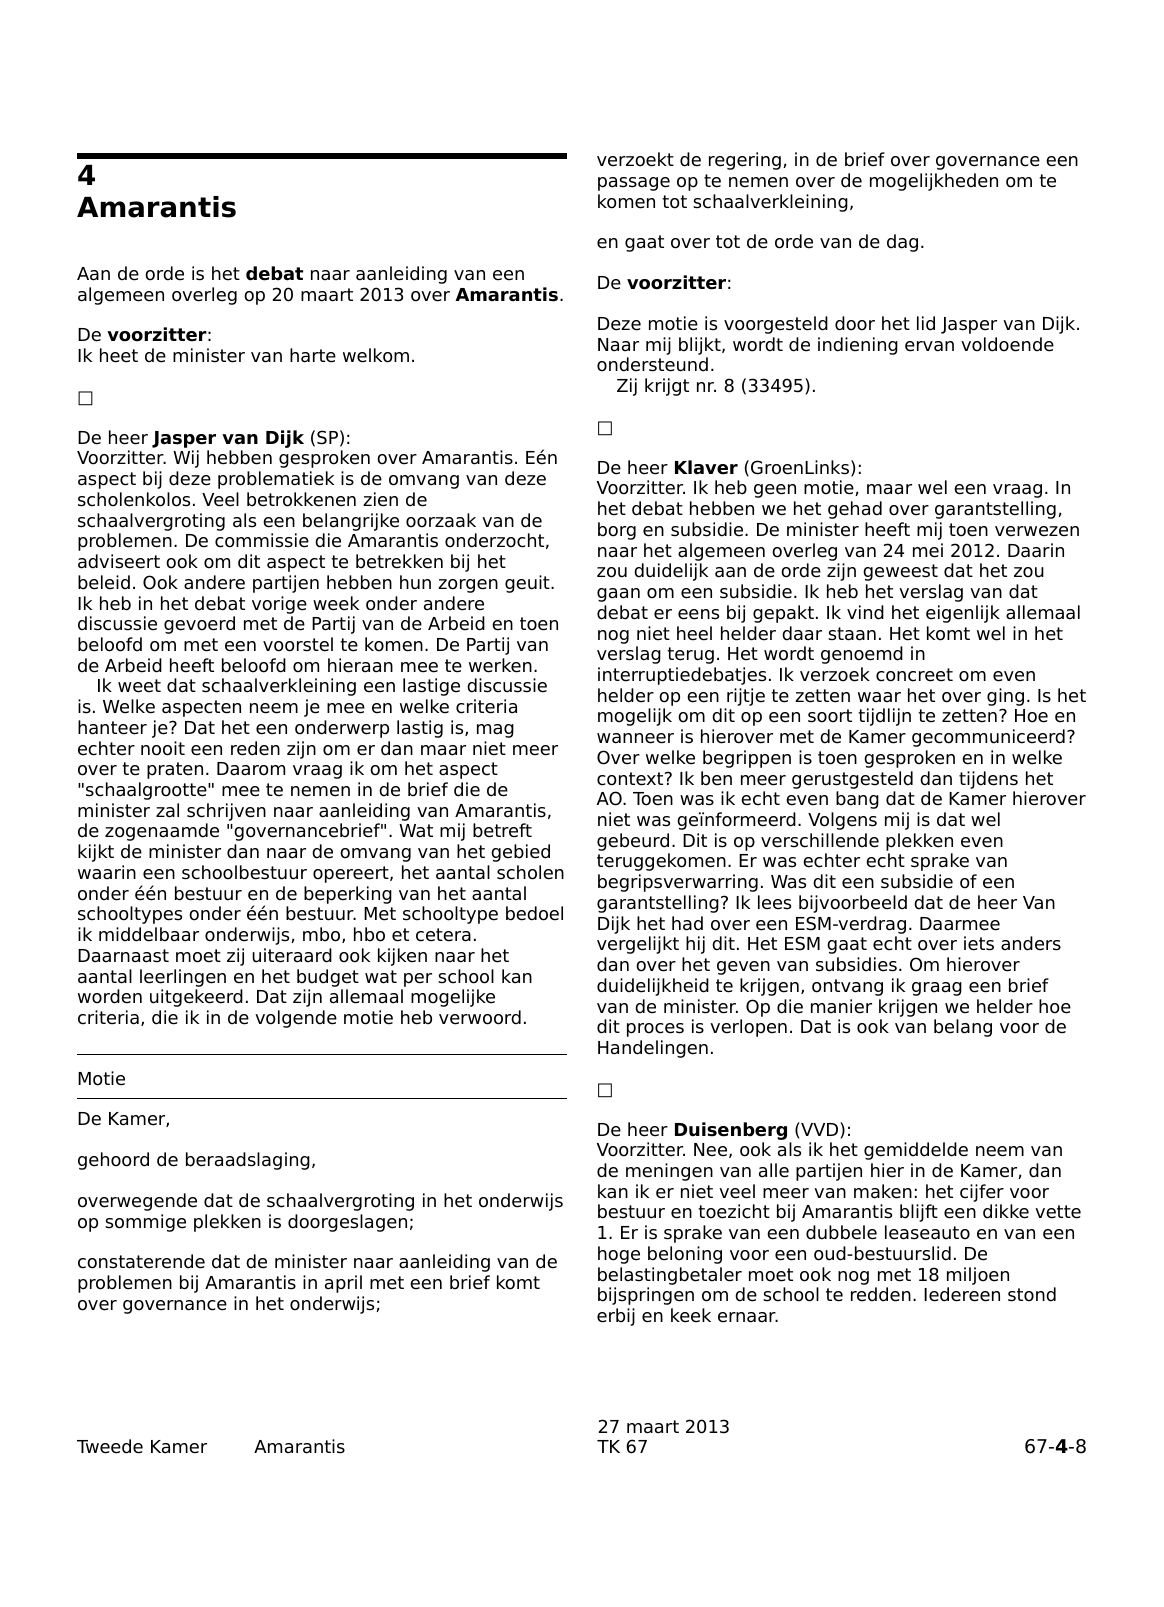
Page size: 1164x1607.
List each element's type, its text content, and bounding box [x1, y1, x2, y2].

text Motie [77, 1068, 567, 1089]
text De Kamer, [77, 1109, 567, 1130]
text De heer Klaver (GroenLinks): [596, 457, 1087, 478]
text Ik weet dat schaalverkleining een lastige discussie is. Welke aspecten neem je mee en welke criteria hanteer je? Dat het een onderwerp lastig is, mag echter nooit een reden zijn om er dan maar niet meer over te praten. Daarom vraag ik om het aspect "schaalgrootte" mee te nemen in de brief die de minister zal schrijven naar aanleiding van Amarantis, de zogenaamde "governancebrief". Wat mij betreft kijkt de minister dan naar de omvang van het gebied waarin een schoolbestuur opereert, het aantal scholen onder één bestuur en de beperking van het aantal schooltypes onder één bestuur. Met schooltype bedoel ik middelbaar onderwijs, mbo, hbo et cetera. Daarnaast moet zij uiteraard ook kijken naar het aantal leerlingen en het budget wat per school kan worden uitgekeerd. Dat zijn allemaal mogelijke criteria, die ik in de volgende motie heb verwoord. [77, 676, 567, 1029]
text gehoord de beraadslaging, [77, 1150, 567, 1171]
text Voorzitter. Nee, ook als ik het gemiddelde neem van de meningen van alle partijen hier in de Kamer, dan kan ik er niet veel meer van maken: het cijfer voor bestuur en toezicht bij Amarantis blijft een dikke vette 1. Er is sprake van een dubbele leaseauto en van een hoge beloning voor een oud-bestuurslid. De belastingbetaler moet ook nog met 18 miljoen bijspringen om de school te redden. Iedereen stond erbij en keek ernaar. [596, 1140, 1087, 1327]
text overwegende dat de schaalvergroting in het onderwijs op sommige plekken is doorgeslagen; [77, 1191, 567, 1232]
text constaterende dat de minister naar aanleiding van de problemen bij Amarantis in april met een brief komt over governance in het onderwijs; [77, 1252, 567, 1314]
text Ik heet de minister van harte welkom. [77, 346, 567, 367]
text verzoekt de regering, in de brief over governance een passage op te nemen over de mogelijkheden om te komen tot schaalverkleining, [596, 150, 1087, 212]
text en gaat over tot de orde van de dag. [596, 232, 1087, 253]
text De voorzitter: [596, 273, 1087, 294]
text Zij krijgt nr. 8 (33495). [596, 376, 1087, 397]
text Voorzitter. Ik heb geen motie, maar wel een vraag. In het debat hebben we het gehad over garantstelling, borg en subsidie. De minister heeft mij toen verwezen naar het algemeen overleg van 24 mei 2012. Daarin zou duidelijk aan de orde zijn geweest dat het zou gaan om een subsidie. Ik heb het verslag van dat debat er eens bij gepakt. Ik vind het eigenlijk allemaal nog niet heel helder daar staan. Het komt wel in het verslag terug. Het wordt genoemd in interruptiedebatjes. Ik verzoek concreet om even helder op een rijtje te zetten waar het over ging. Is het mogelijk om dit op een soort tijdlijn te zetten? Hoe en wanneer is hierover met de Kamer gecommuniceerd? Over welke begrippen is toen gesproken en in welke context? Ik ben meer gerustgesteld dan tijdens het AO. Toen was ik echt even bang dat de Kamer hierover niet was geïnformeerd. Volgens mij is dat wel gebeurd. Dit is op verschillende plekken even teruggekomen. Er was echter echt sprake van begripsverwarring. Was dit een subsidie of een garantstelling? Ik lees bijvoorbeeld dat de heer Van Dijk het had over een ESM-verdrag. Daarmee vergelijkt hij dit. Het ESM gaat echt over iets anders dan over het geven van subsidies. Om hierover duidelijkheid te krijgen, ontvang ik graag een brief van de minister. Op die manier krijgen we helder hoe dit proces is verlopen. Dat is ook van belang voor de Handelingen. [596, 478, 1087, 1059]
text De heer Duisenberg (VVD): [596, 1119, 1087, 1140]
text De heer Jasper van Dijk (SP): [77, 427, 567, 448]
text □ [596, 1079, 1087, 1099]
text □ [77, 387, 567, 407]
title 4 Amarantis [77, 159, 567, 224]
text Aan de orde is het debat naar aanleiding van een algemeen overleg op 20 maart 2013 over Amarantis. [77, 264, 567, 305]
text Deze motie is voorgesteld door het lid Jasper van Dijk. Naar mij blijkt, wordt de indiening ervan voldoende ondersteund. [596, 314, 1087, 376]
text Voorzitter. Wij hebben gesproken over Amarantis. Eén aspect bij deze problematiek is de omvang van deze scholenkolos. Veel betrokkenen zien de schaalvergroting als een belangrijke oorzaak van de problemen. De commissie die Amarantis onderzocht, adviseert ook om dit aspect te betrekken bij het beleid. Ook andere partijen hebben hun zorgen geuit. Ik heb in het debat vorige week onder andere discussie gevoerd met de Partij van de Arbeid en toen beloofd om met een voorstel te komen. De Partij van de Arbeid heeft beloofd om hieraan mee te werken. [77, 448, 567, 676]
text De voorzitter: [77, 325, 567, 346]
text □ [596, 417, 1087, 437]
